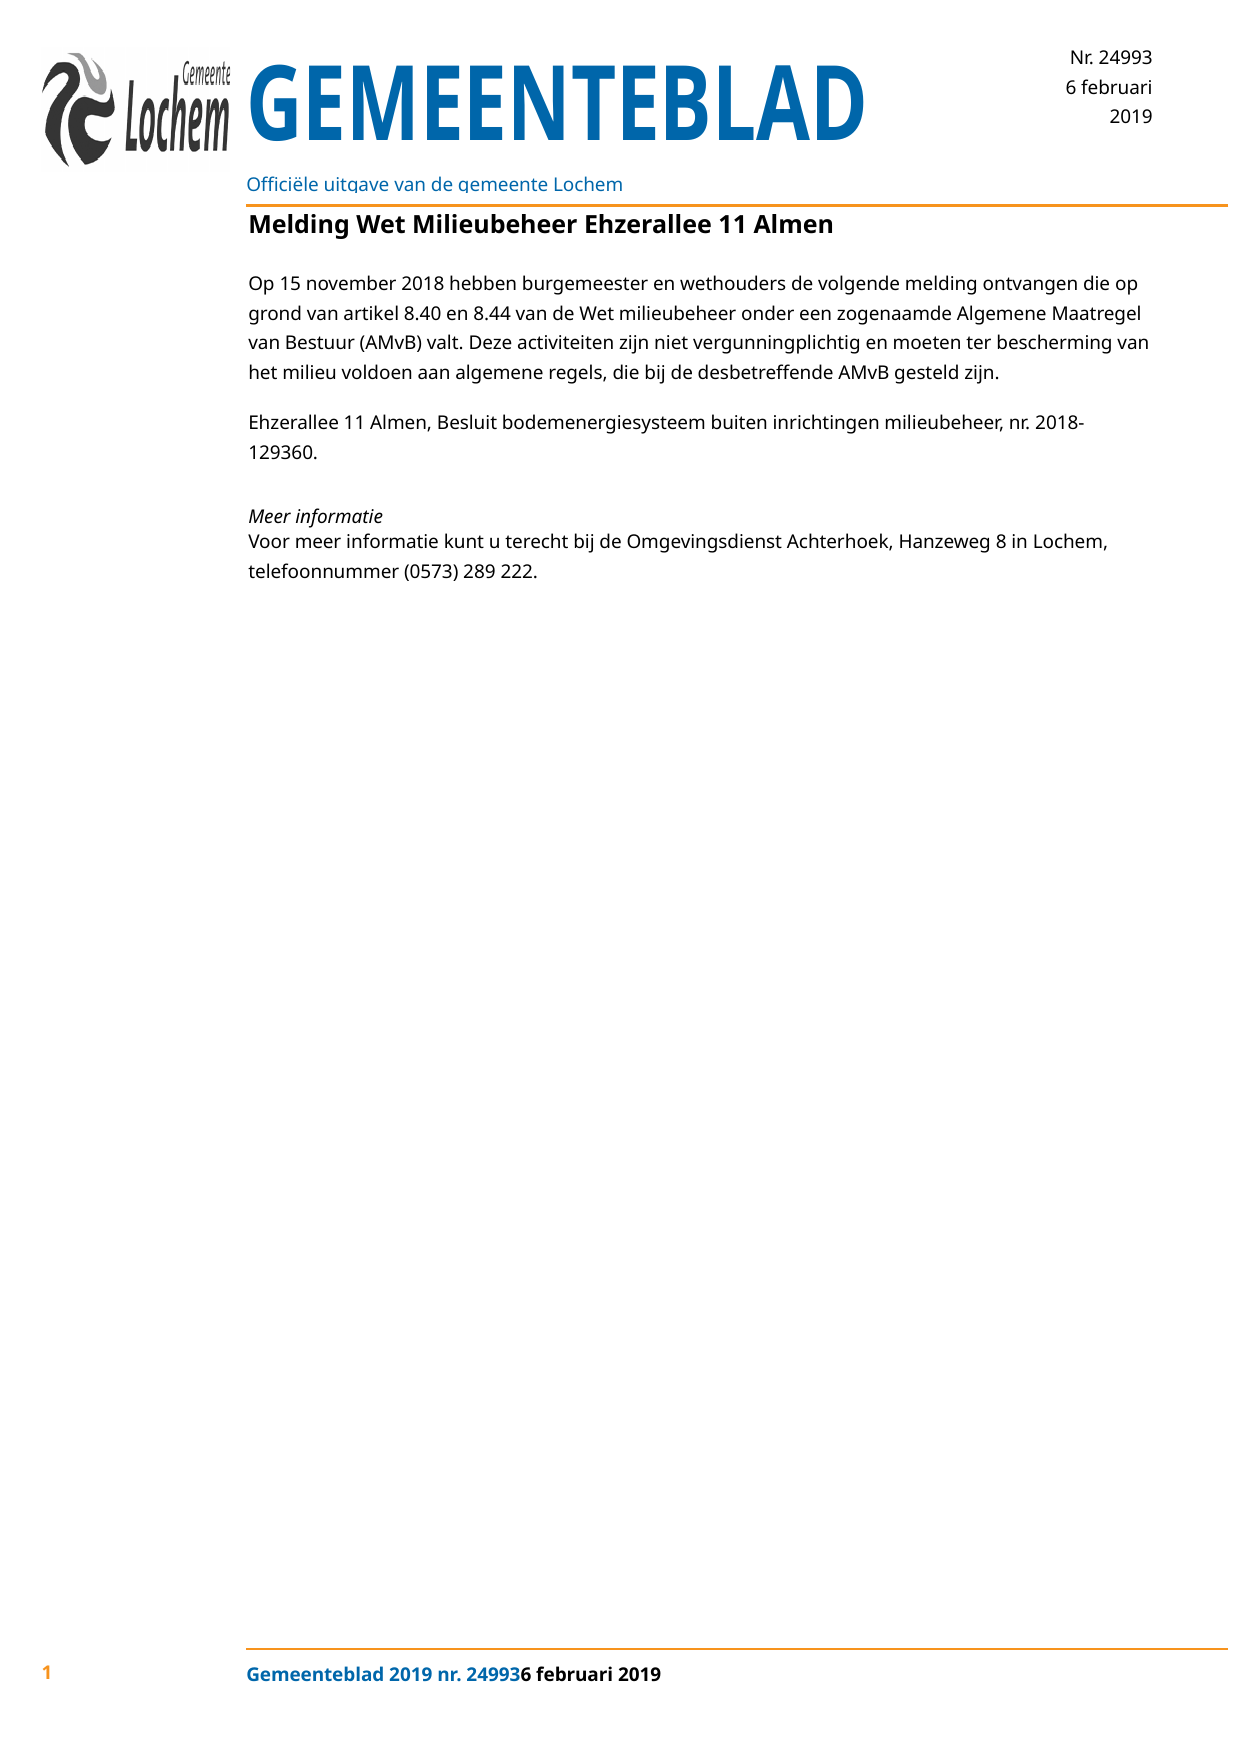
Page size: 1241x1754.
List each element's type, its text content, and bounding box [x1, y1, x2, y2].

text Ehzerallee 11 Almen, Besluit bodemenergiesysteem buiten inrichtingen milieubeheer, nr. 2018-129360. [248, 409, 1152, 465]
text Meer informatie [248, 503, 1152, 529]
text Voor meer informatie kunt u terecht bij de Omgevingsdienst Achterhoek, Hanzeweg 8 in Lochem, telefoonnummer (0573) 289 222. [248, 529, 1152, 584]
text Melding Wet Milieubeheer Ehzerallee 11 Almen [248, 207, 1152, 241]
text Op 15 november 2018 hebben burgemeester en wethouders de volgende melding ontvangen die op grond van artikel 8.40 en 8.44 van de Wet milieubeheer onder een zogenaamde Algemene Maatregel van Bestuur (AMvB) valt. Deze activiteiten zijn niet vergunningplichtig en moeten ter bescherming van het milieu voldoen aan algemene regels, die bij de desbetreffende AMvB gesteld zijn. [248, 270, 1152, 385]
picture [41, 47, 231, 172]
